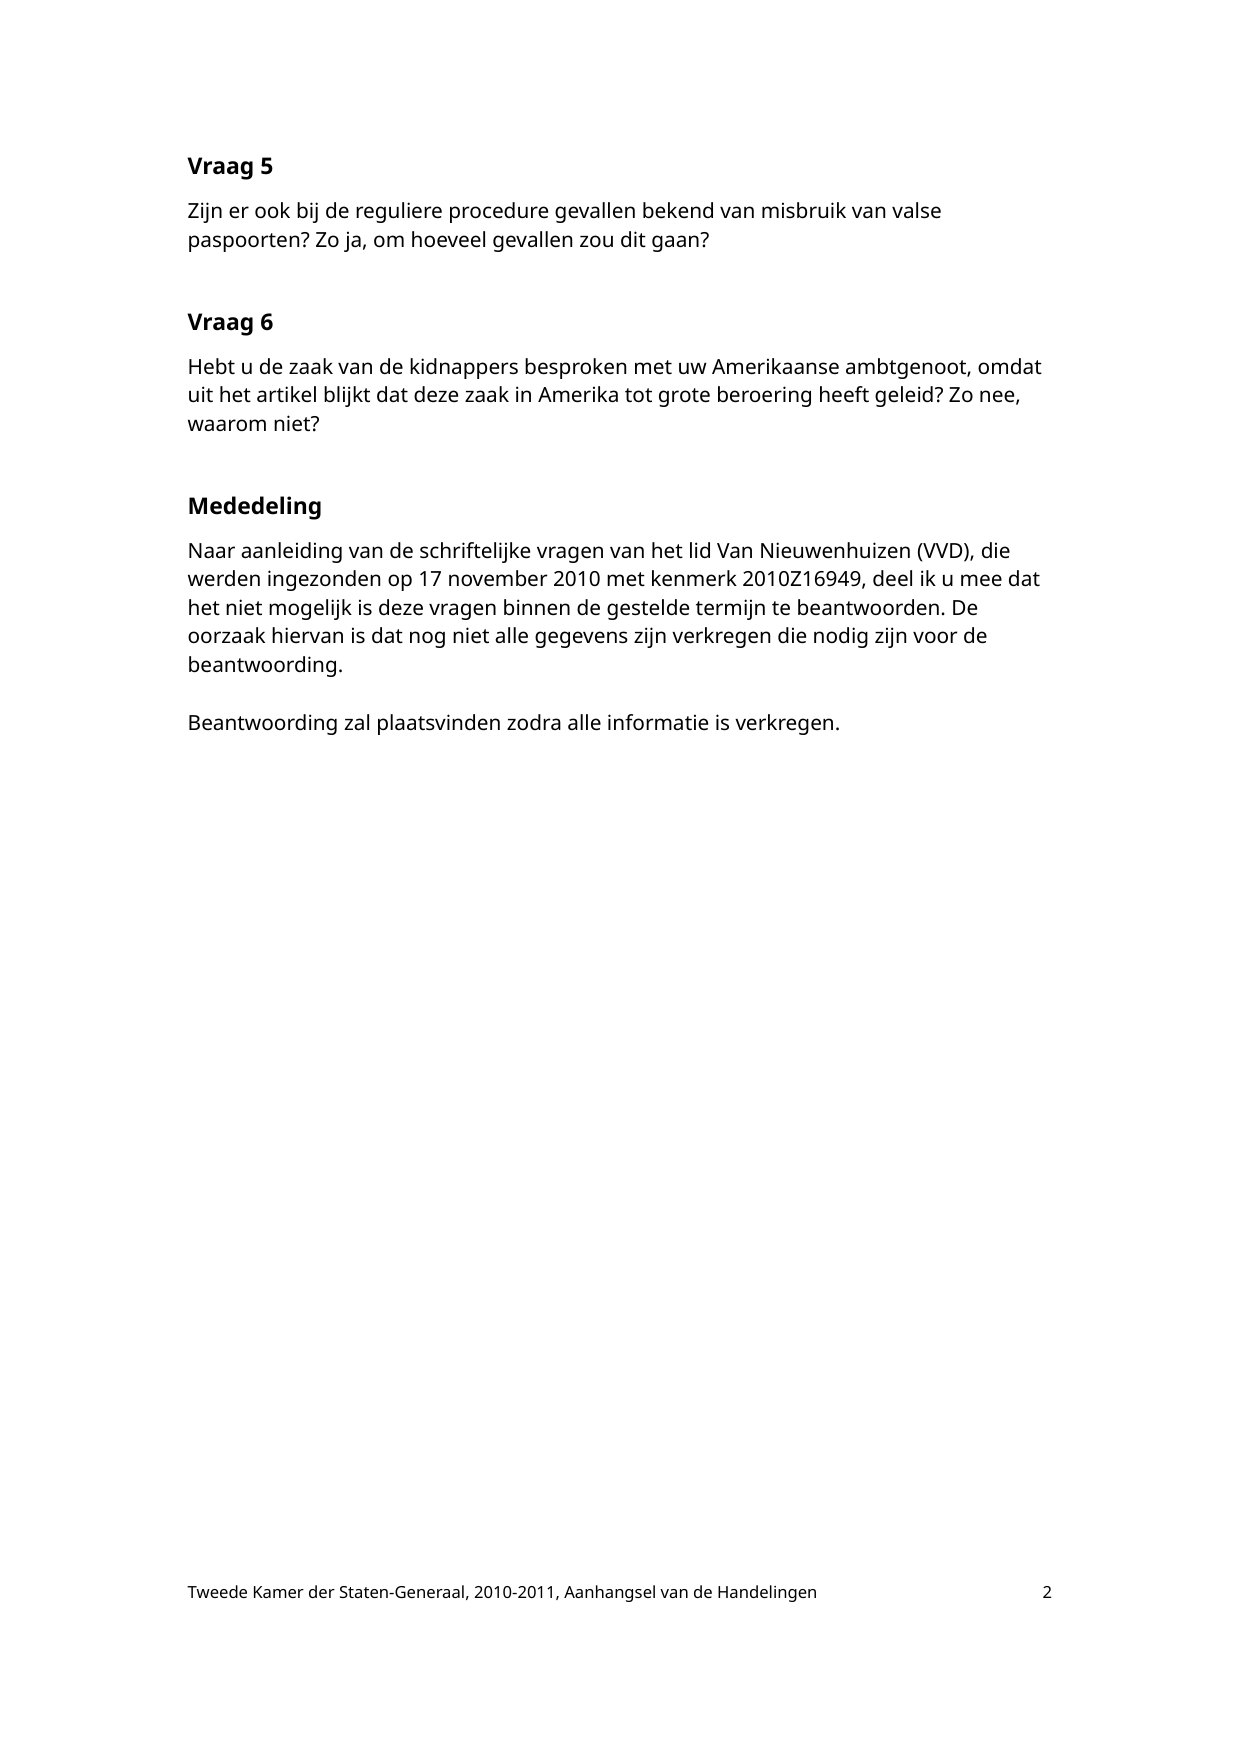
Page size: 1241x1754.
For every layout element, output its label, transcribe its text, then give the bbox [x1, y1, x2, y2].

text Hebt u de zaak van de kidnappers besproken met uw Amerikaanse ambtgenoot, omdat uit het artikel blijkt dat deze zaak in Amerika tot grote beroering heeft geleid? Zo nee, waarom niet? [187, 352, 1053, 437]
subtitle Mededeling [187, 490, 1053, 521]
text Beantwoording zal plaatsvinden zodra alle informatie is verkregen. [187, 708, 1053, 737]
subtitle Vraag 5 [187, 150, 1053, 181]
text Naar aanleiding van de schriftelijke vragen van het lid Van Nieuwenhuizen (VVD), die werden ingezonden op 17 november 2010 met kenmerk 2010Z16949, deel ik u mee dat het niet mogelijk is deze vragen binnen de gestelde termijn te beantwoorden. De oorzaak hiervan is dat nog niet alle gegevens zijn verkregen die nodig zijn voor de beantwoording. [187, 536, 1053, 678]
subtitle Vraag 6 [187, 306, 1053, 337]
text Zijn er ook bij de reguliere procedure gevallen bekend van misbruik van valse paspoorten? Zo ja, om hoeveel gevallen zou dit gaan? [187, 196, 1053, 253]
